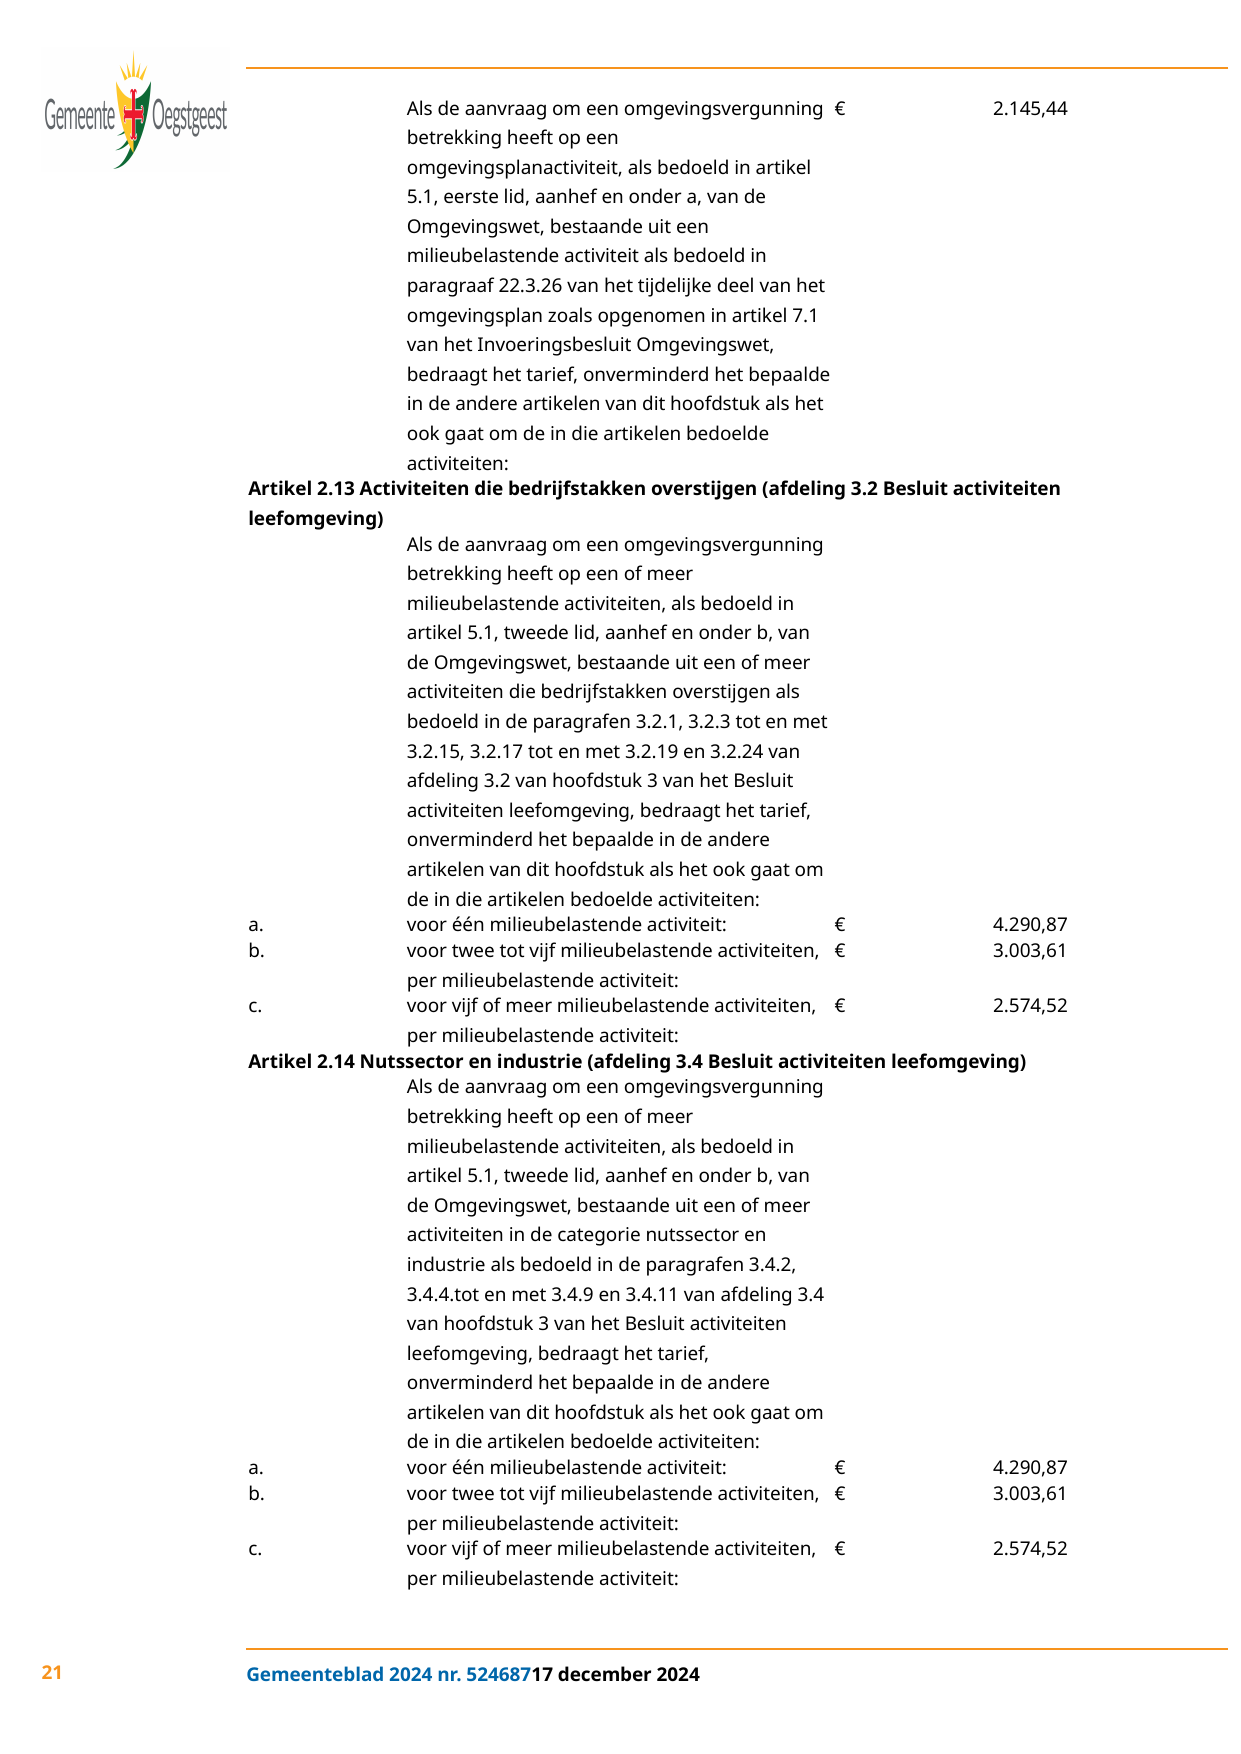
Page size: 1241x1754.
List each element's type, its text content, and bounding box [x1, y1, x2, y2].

table_cell € [834, 993, 993, 1048]
table_cell [834, 1074, 993, 1454]
table_cell 3.003,61 [993, 1480, 1152, 1535]
table_cell Artikel 2.13 Activiteiten die bedrijfstakken overstijgen (afdeling 3.2 Besluit activiteiten leefomgeving) [248, 476, 1152, 531]
table_cell € [834, 1480, 993, 1535]
table_cell voor vijf of meer milieubelastende activiteiten, per milieubelastende activiteit: [407, 1535, 834, 1591]
table_cell a. [248, 1454, 407, 1480]
table_cell 3.003,61 [993, 937, 1152, 993]
table_cell Als de aanvraag om een omgevingsvergunning betrekking heeft op een omgevingsplanactiviteit, als bedoeld in artikel 5.1, eerste lid, aanhef en onder a, van de Omgevingswet, bestaande uit een milieubelastende activiteit als bedoeld in paragraaf 22.3.26 van het tijdelijke deel van het omgevingsplan zoals opgenomen in artikel 7.1 van het Invoeringsbesluit Omgevingswet, bedraagt het tarief, onverminderd het bepaalde in de andere artikelen van dit hoofdstuk als het ook gaat om de in die artikelen bedoelde activiteiten: [407, 95, 834, 476]
table_cell voor twee tot vijf milieubelastende activiteiten, per milieubelastende activiteit: [407, 1480, 834, 1535]
table_cell b. [248, 937, 407, 993]
table_cell [248, 531, 407, 912]
table_cell voor twee tot vijf milieubelastende activiteiten, per milieubelastende activiteit: [407, 937, 834, 993]
table_cell Als de aanvraag om een omgevingsvergunning betrekking heeft op een of meer milieubelastende activiteiten, als bedoeld in artikel 5.1, tweede lid, aanhef en onder b, van de Omgevingswet, bestaande uit een of meer activiteiten die bedrijfstakken overstijgen als bedoeld in de paragrafen 3.2.1, 3.2.3 tot en met 3.2.15, 3.2.17 tot en met 3.2.19 en 3.2.24 van afdeling 3.2 van hoofdstuk 3 van het Besluit activiteiten leefomgeving, bedraagt het tarief, onverminderd het bepaalde in de andere artikelen van dit hoofdstuk als het ook gaat om de in die artikelen bedoelde activiteiten: [407, 531, 834, 912]
table_cell [248, 1074, 407, 1454]
table_cell € [834, 95, 993, 476]
table_cell € [834, 937, 993, 993]
table_cell € [834, 1535, 993, 1591]
table_cell 4.290,87 [993, 912, 1152, 937]
table_cell € [834, 912, 993, 937]
table_cell Als de aanvraag om een omgevingsvergunning betrekking heeft op een of meer milieubelastende activiteiten, als bedoeld in artikel 5.1, tweede lid, aanhef en onder b, van de Omgevingswet, bestaande uit een of meer activiteiten in de categorie nutssector en industrie als bedoeld in de paragrafen 3.4.2, 3.4.4.tot en met 3.4.9 en 3.4.11 van afdeling 3.4 van hoofdstuk 3 van het Besluit activiteiten leefomgeving, bedraagt het tarief, onverminderd het bepaalde in de andere artikelen van dit hoofdstuk als het ook gaat om de in die artikelen bedoelde activiteiten: [407, 1074, 834, 1454]
table_cell [993, 1074, 1152, 1454]
table_cell [248, 95, 407, 476]
table_cell voor één milieubelastende activiteit: [407, 1454, 834, 1480]
table_cell voor vijf of meer milieubelastende activiteiten, per milieubelastende activiteit: [407, 993, 834, 1048]
table_cell a. [248, 912, 407, 937]
table_cell c. [248, 1535, 407, 1591]
table_cell 2.574,52 [993, 993, 1152, 1048]
table_cell c. [248, 993, 407, 1048]
table_cell 2.574,52 [993, 1535, 1152, 1591]
table_cell b. [248, 1480, 407, 1535]
table_cell Artikel 2.14 Nutssector en industrie (afdeling 3.4 Besluit activiteiten leefomgeving) [248, 1048, 1152, 1074]
picture [41, 47, 231, 172]
table_cell [834, 531, 993, 912]
table_cell [993, 531, 1152, 912]
table_cell 4.290,87 [993, 1454, 1152, 1480]
table_cell voor één milieubelastende activiteit: [407, 912, 834, 937]
table_cell € [834, 1454, 993, 1480]
table_cell 2.145,44 [993, 95, 1152, 476]
